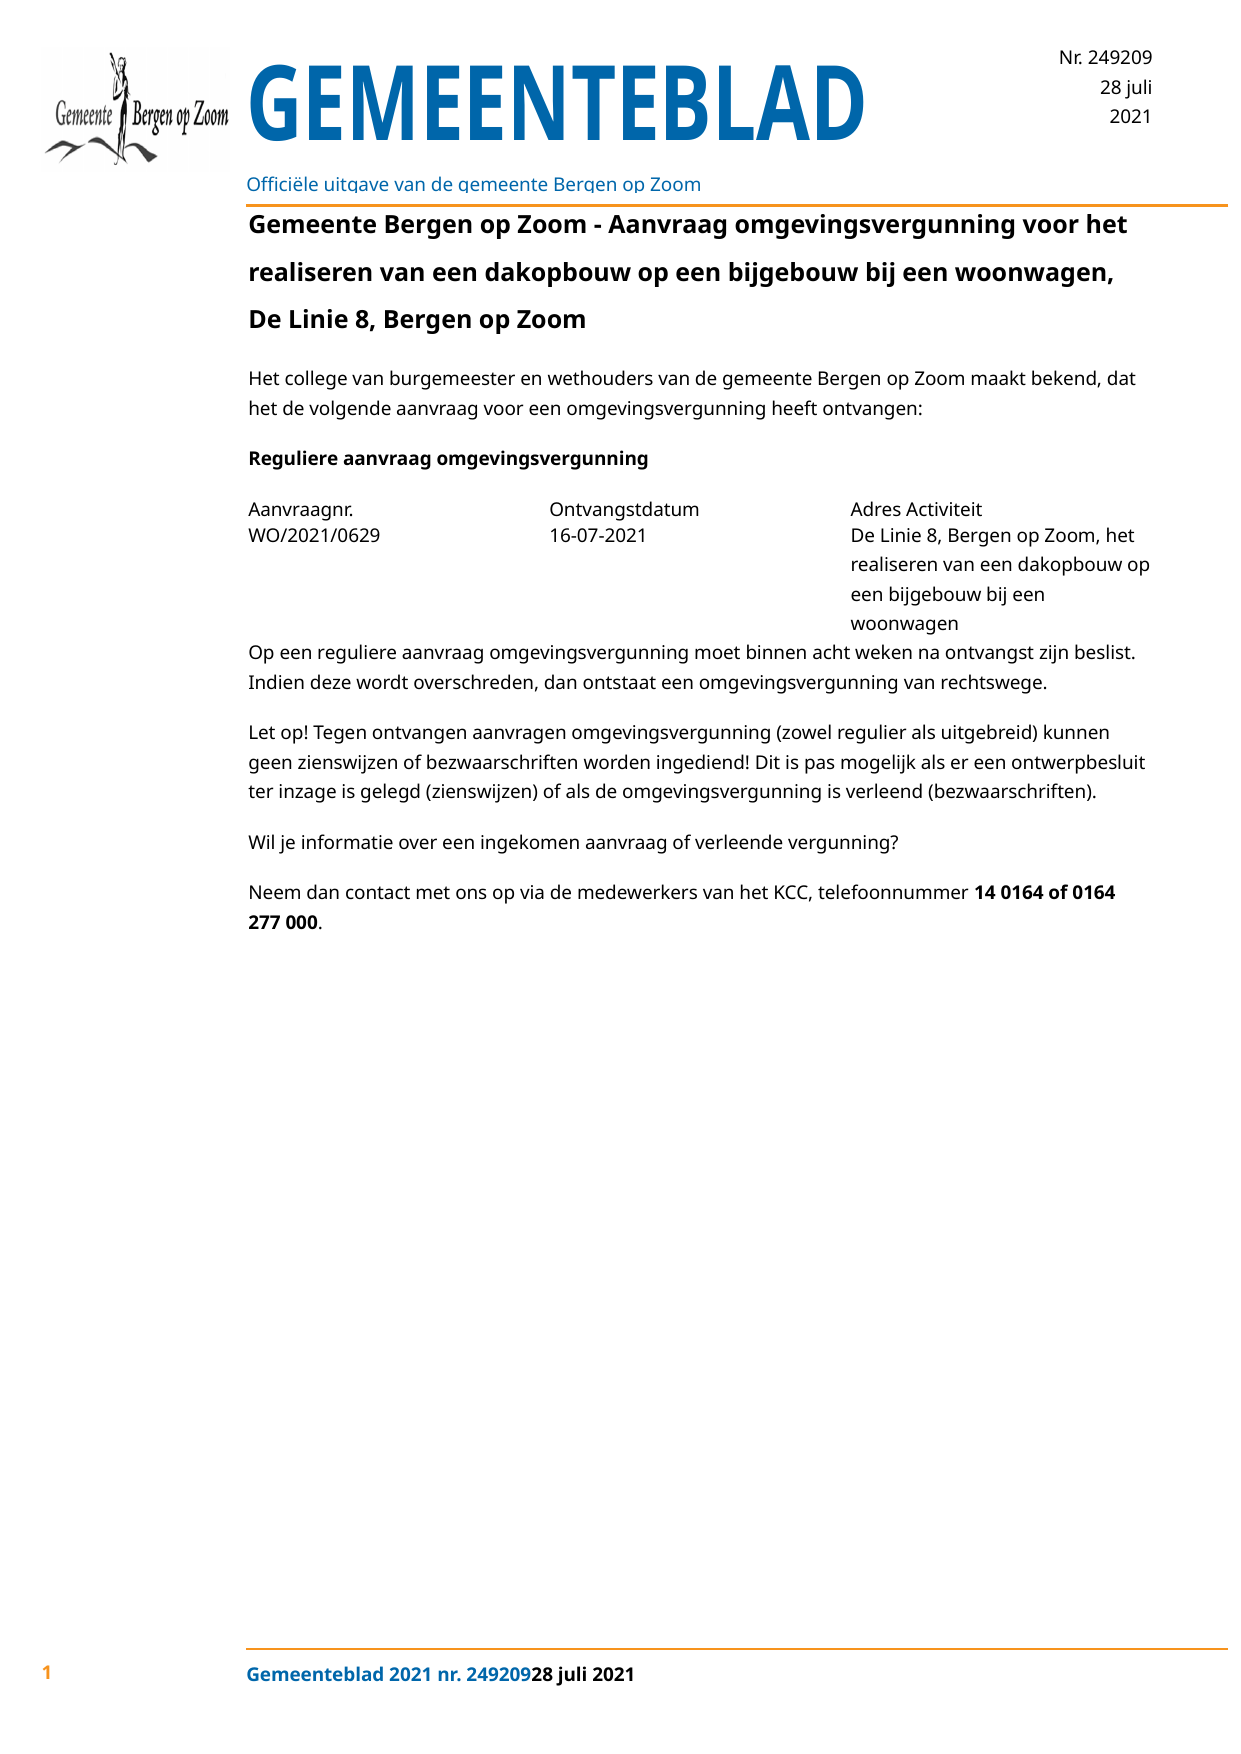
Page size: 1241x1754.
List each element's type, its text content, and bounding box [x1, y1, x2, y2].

text Het college van burgemeester en wethouders van de gemeente Bergen op Zoom maakt bekend, dat het de volgende aanvraag voor een omgevingsvergunning heeft ontvangen: [248, 366, 1152, 421]
table_header Ontvangstdatum [549, 496, 850, 522]
table_cell WO/2021/0629 [248, 522, 549, 636]
text Op een reguliere aanvraag omgevingsvergunning moet binnen acht weken na ontvangst zijn beslist. Indien deze wordt overschreden, dan ontstaat een omgevingsvergunning van rechtswege. [248, 639, 1152, 695]
text Reguliere aanvraag omgevingsvergunning [248, 446, 1152, 471]
table_header Adres Activiteit [850, 496, 1152, 522]
text Neem dan contact met ons op via de medewerkers van het KCC, telefoonnummer 14 0164 of 0164 277 000. [248, 879, 1152, 935]
text Gemeente Bergen op Zoom - Aanvraag omgevingsvergunning voor het realiseren van een dakopbouw op een bijgebouw bij een woonwagen, De Linie 8, Bergen op Zoom [248, 207, 1152, 336]
table_cell De Linie 8, Bergen op Zoom, het realiseren van een dakopbouw op een bijgebouw bij een woonwagen [850, 522, 1152, 636]
picture [41, 47, 231, 172]
table_cell 16-07-2021 [549, 522, 850, 636]
text Let op! Tegen ontvangen aanvragen omgevingsvergunning (zowel regulier als uitgebreid) kunnen geen zienswijzen of bezwaarschriften worden ingediend! Dit is pas mogelijk als er een ontwerpbesluit ter inzage is gelegd (zienswijzen) of als de omgevingsvergunning is verleend (bezwaarschriften). [248, 719, 1152, 804]
text Wil je informatie over een ingekomen aanvraag of verleende vergunning? [248, 829, 1152, 855]
table_header Aanvraagnr. [248, 496, 549, 522]
